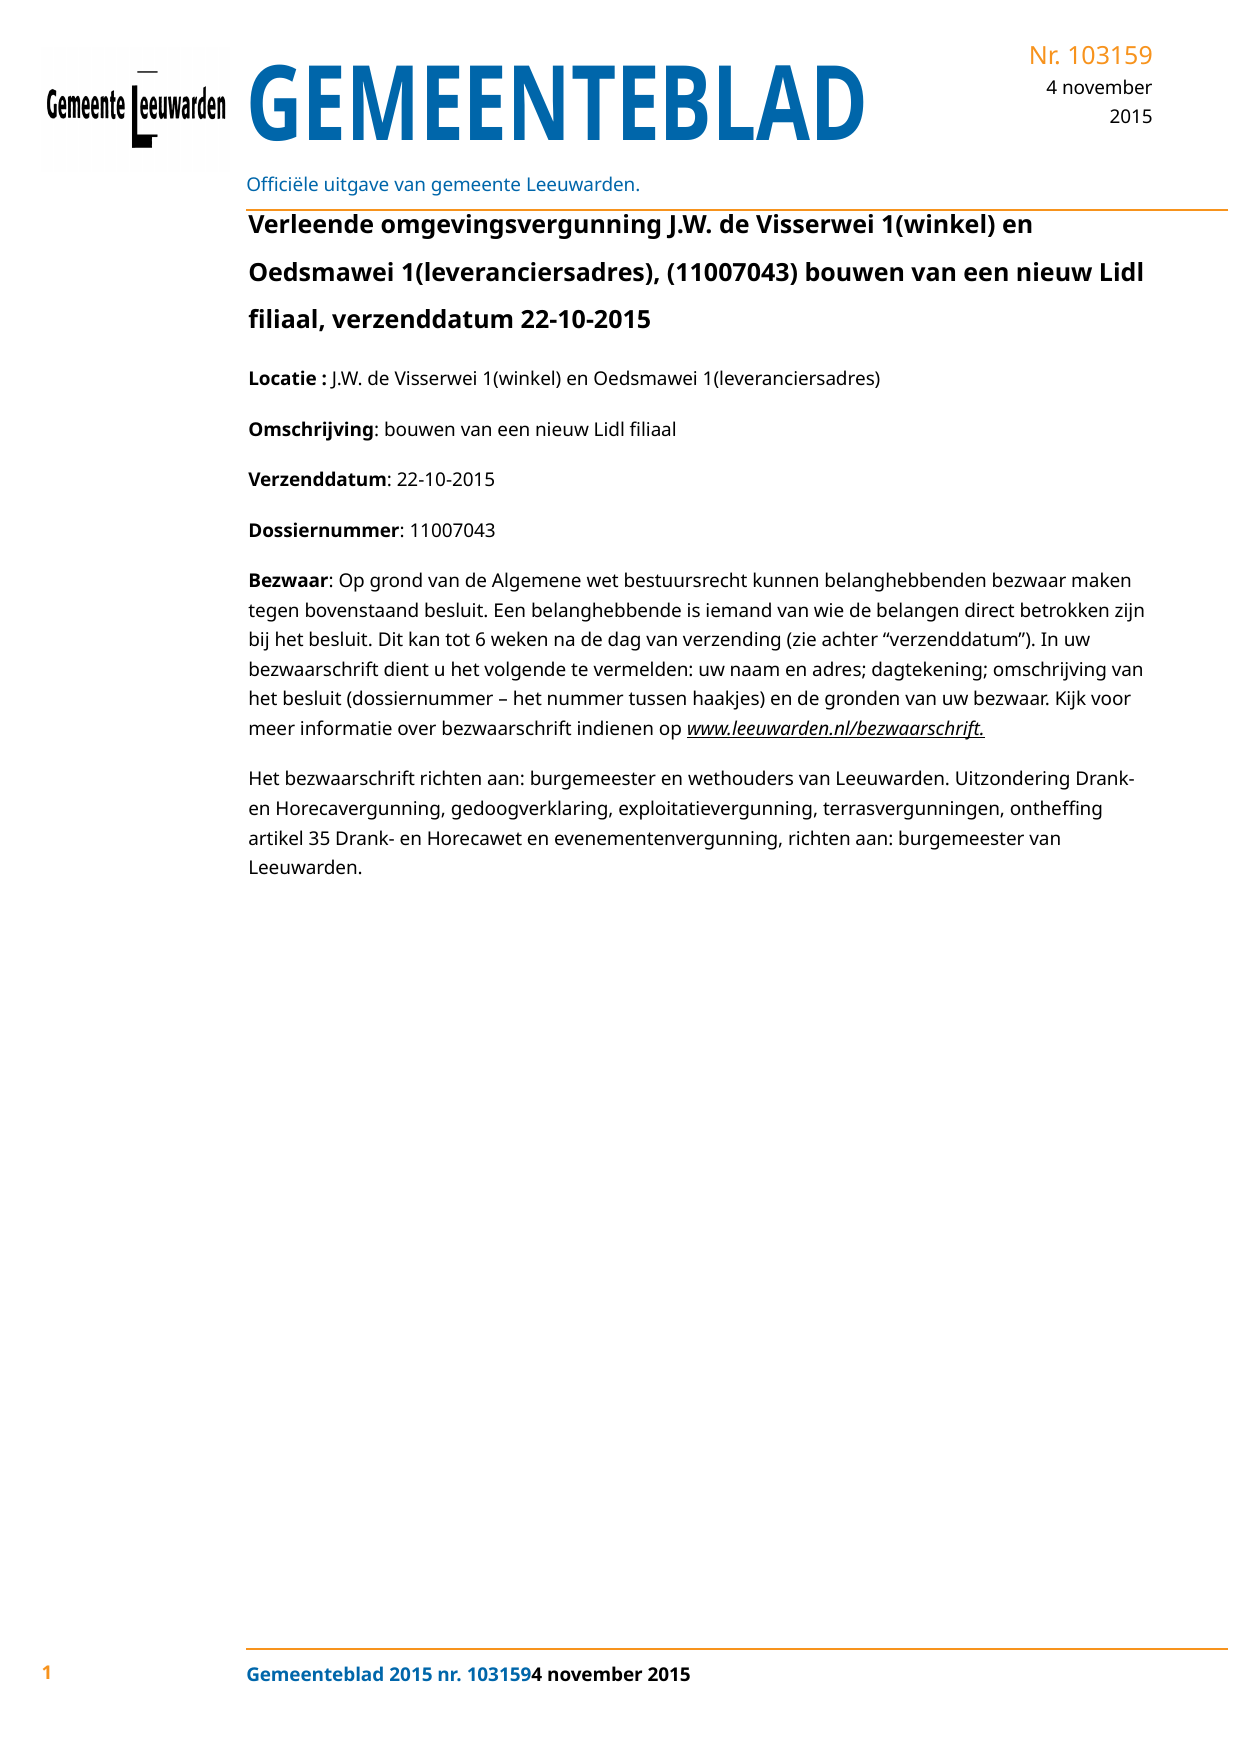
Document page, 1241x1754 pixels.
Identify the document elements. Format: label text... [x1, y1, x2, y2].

text Bezwaar: Op grond van de Algemene wet bestuursrecht kunnen belanghebbenden bezwaar maken tegen bovenstaand besluit. Een belanghebbende is iemand van wie de belangen direct betrokken zijn bij het besluit. Dit kan tot 6 weken na de dag van verzending (zie achter “verzenddatum”). In uw bezwaarschrift dient u het volgende te vermelden: uw naam en adres; dagtekening; omschrijving van het besluit (dossiernummer – het nummer tussen haakjes) en de gronden van uw bezwaar. Kijk voor meer informatie over bezwaarschrift indienen op www.leeuwarden.nl/bezwaarschrift. [248, 567, 1152, 741]
text Het bezwaarschrift richten aan: burgemeester en wethouders van Leeuwarden. Uitzondering Drank- en Horecavergunning, gedoogverklaring, exploitatievergunning, terrasvergunningen, ontheffing artikel 35 Drank- en Horecawet en evenementenvergunning, richten aan: burgemeester van Leeuwarden. [248, 766, 1152, 880]
text Verzenddatum: 22-10-2015 [248, 466, 1152, 492]
picture [41, 47, 231, 172]
text Verleende omgevingsvergunning J.W. de Visserwei 1(winkel) en Oedsmawei 1(leveranciersadres), (11007043) bouwen van een nieuw Lidl filiaal, verzenddatum 22-10-2015 [248, 211, 1152, 336]
text Dossiernummer: 11007043 [248, 517, 1152, 542]
text Locatie : J.W. de Visserwei 1(winkel) en Oedsmawei 1(leveranciersadres) [248, 366, 1152, 391]
text Omschrijving: bouwen van een nieuw Lidl filiaal [248, 416, 1152, 442]
